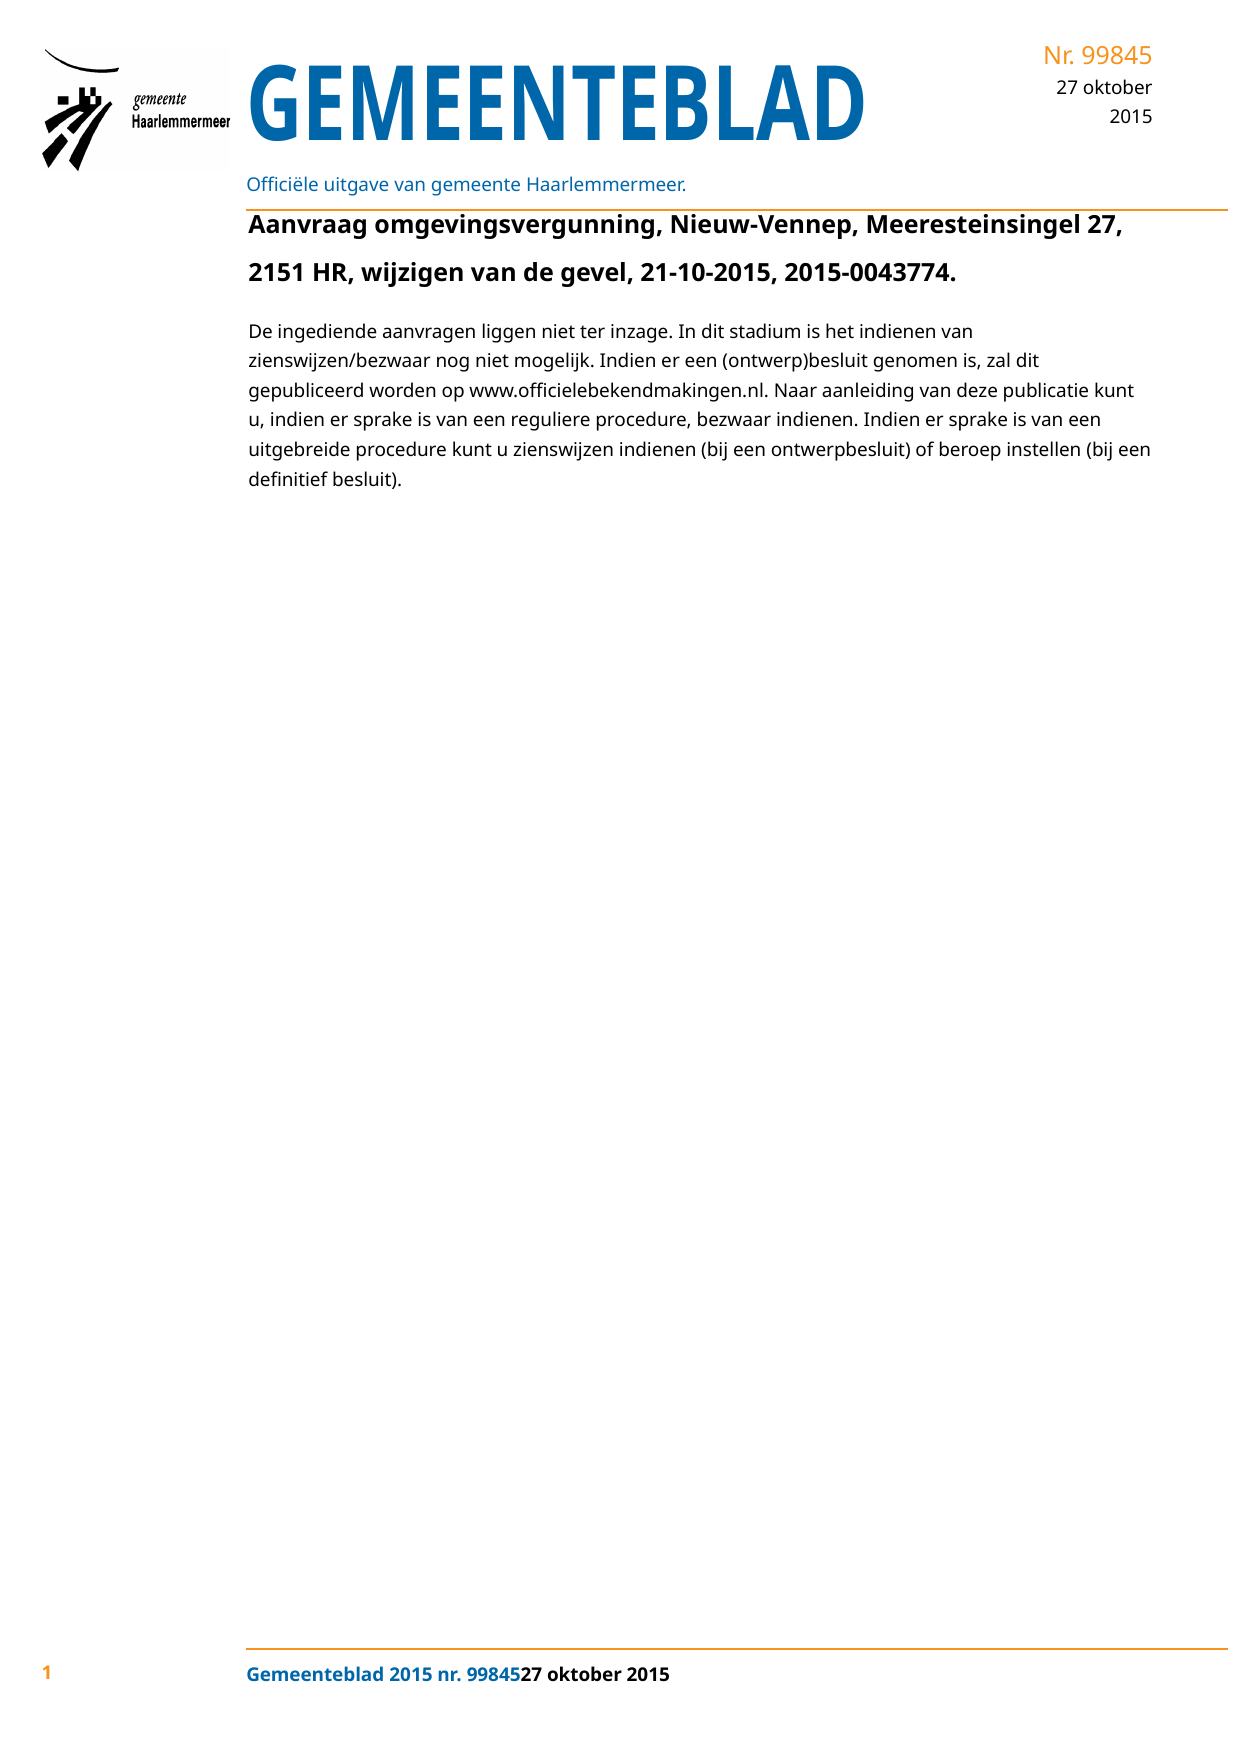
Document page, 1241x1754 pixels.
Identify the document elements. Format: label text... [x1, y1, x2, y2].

picture [41, 47, 231, 172]
text Aanvraag omgevingsvergunning, Nieuw-Vennep, Meeresteinsingel 27, 2151 HR, wijzigen van de gevel, 21-10-2015, 2015-0043774. [248, 211, 1152, 288]
text De ingediende aanvragen liggen niet ter inzage. In dit stadium is het indienen van zienswijzen/bezwaar nog niet mogelijk. Indien er een (ontwerp)besluit genomen is, zal dit gepubliceerd worden op www.officielebekendmakingen.nl. Naar aanleiding van deze publicatie kunt u, indien er sprake is van een reguliere procedure, bezwaar indienen. Indien er sprake is van een uitgebreide procedure kunt u zienswijzen indienen (bij een ontwerpbesluit) of beroep instellen (bij een definitief besluit). [248, 318, 1152, 492]
